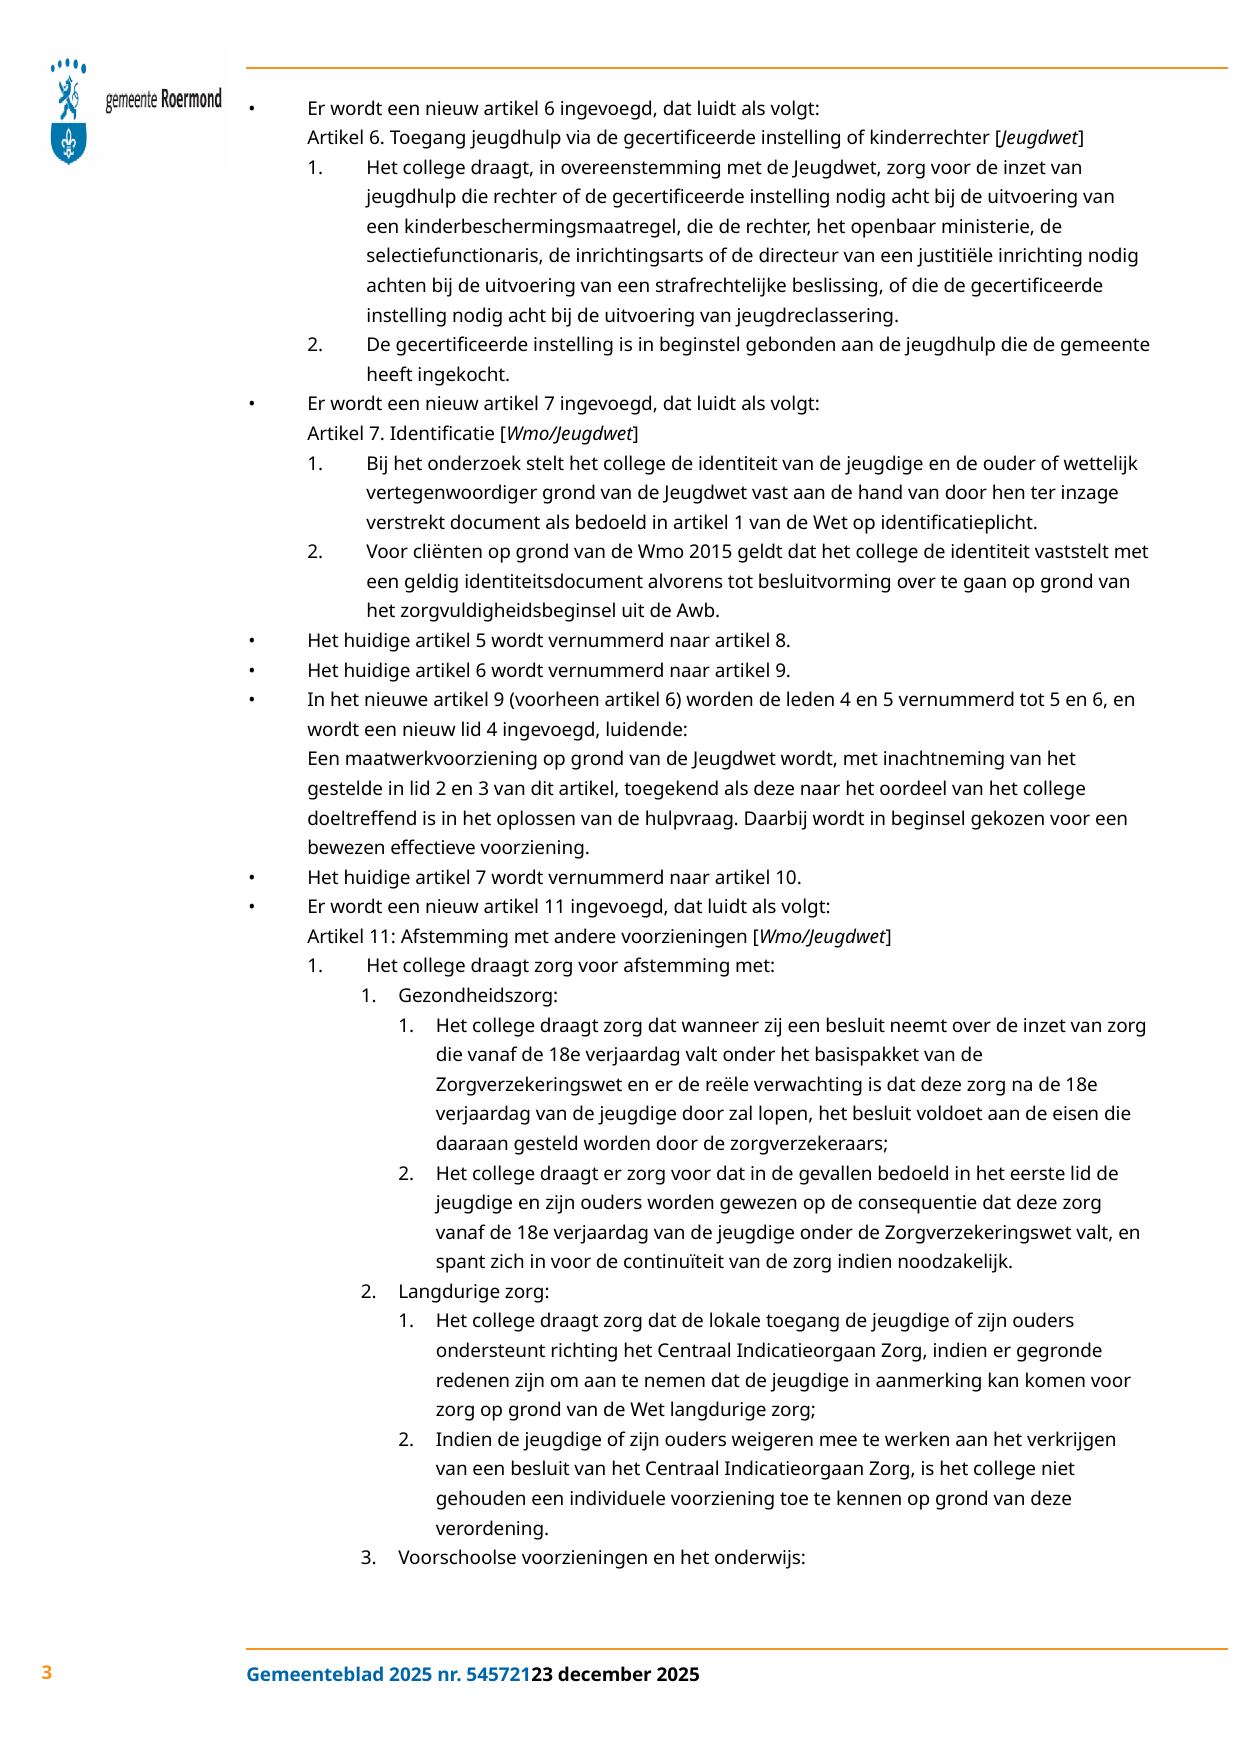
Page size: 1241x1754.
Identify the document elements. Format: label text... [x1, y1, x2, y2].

list Een maatwerkvoorziening op grond van de Jeugdwet wordt, met inachtneming van het gestelde in lid 2 en 3 van dit artikel, toegekend als deze naar het oordeel van het college doeltreffend is in het oplossen van de hulpvraag. Daarbij wordt in beginsel gekozen voor een bewezen effectieve voorziening. [248, 746, 1152, 860]
list Voor cliënten op grond van de Wmo 2015 geldt dat het college de identiteit vaststelt met een geldig identiteitsdocument alvorens tot besluitvorming over te gaan op grond van het zorgvuldigheidsbeginsel uit de Awb. [307, 538, 1152, 623]
list Het huidige artikel 6 wordt vernummerd naar artikel 9. [248, 657, 1152, 683]
list De gecertificeerde instelling is in beginstel gebonden aan de jeugdhulp die de gemeente heeft ingekocht. [307, 331, 1152, 387]
list Het college draagt er zorg voor dat in de gevallen bedoeld in het eerste lid de jeugdige en zijn ouders worden gewezen op de consequentie dat deze zorg vanaf de 18e verjaardag van de jeugdige onder de Zorgverzekeringswet valt, en spant zich in voor de continuïteit van de zorg indien noodzakelijk. [398, 1160, 1152, 1274]
list Het college draagt, in overeenstemming met de Jeugdwet, zorg voor de inzet van jeugdhulp die rechter of de gecertificeerde instelling nodig acht bij de uitvoering van een kinderbeschermingsmaatregel, die de rechter, het openbaar ministerie, de selectiefunctionaris, de inrichtingsarts of de directeur van een justitiële inrichting nodig achten bij de uitvoering van een strafrechtelijke beslissing, of die de gecertificeerde instelling nodig acht bij de uitvoering van jeugdreclassering. [307, 154, 1152, 328]
list In het nieuwe artikel 9 (voorheen artikel 6) worden de leden 4 en 5 vernummerd tot 5 en 6, en wordt een nieuw lid 4 ingevoegd, luidende: [248, 686, 1152, 742]
picture [41, 47, 231, 172]
list Het college draagt zorg voor afstemming met: [307, 953, 1152, 978]
list Er wordt een nieuw artikel 6 ingevoegd, dat luidt als volgt: [248, 95, 1152, 121]
list Het huidige artikel 5 wordt vernummerd naar artikel 8. [248, 627, 1152, 653]
list Artikel 7. Identificatie [Wmo/Jeugdwet] [248, 420, 1152, 446]
list Artikel 11: Afstemming met andere voorzieningen [Wmo/Jeugdwet] [248, 923, 1152, 949]
list Het huidige artikel 7 wordt vernummerd naar artikel 10. [248, 864, 1152, 890]
list Het college draagt zorg dat wanneer zij een besluit neemt over de inzet van zorg die vanaf de 18e verjaardag valt onder het basispakket van de Zorgverzekeringswet en er de reële verwachting is dat deze zorg na de 18e verjaardag van de jeugdige door zal lopen, het besluit voldoet aan de eisen die daaraan gesteld worden door de zorgverzekeraars; [398, 1012, 1152, 1156]
list Langdurige zorg: [361, 1278, 1152, 1304]
list Voorschoolse voorzieningen en het onderwijs: [361, 1544, 1152, 1570]
list Het college draagt zorg dat de lokale toegang de jeugdige of zijn ouders ondersteunt richting het Centraal Indicatieorgaan Zorg, indien er gegronde redenen zijn om aan te nemen dat de jeugdige in aanmerking kan komen voor zorg op grond van de Wet langdurige zorg; [398, 1308, 1152, 1422]
list Er wordt een nieuw artikel 11 ingevoegd, dat luidt als volgt: [248, 893, 1152, 919]
list Er wordt een nieuw artikel 7 ingevoegd, dat luidt als volgt: [248, 391, 1152, 416]
list Gezondheidszorg: [361, 982, 1152, 1008]
list Bij het onderzoek stelt het college de identiteit van de jeugdige en de ouder of wettelijk vertegenwoordiger grond van de Jeugdwet vast aan de hand van door hen ter inzage verstrekt document als bedoeld in artikel 1 van de Wet op identificatieplicht. [307, 450, 1152, 535]
list Indien de jeugdige of zijn ouders weigeren mee te werken aan het verkrijgen van een besluit van het Centraal Indicatieorgaan Zorg, is het college niet gehouden een individuele voorziening toe te kennen op grond van deze verordening. [398, 1426, 1152, 1541]
list Artikel 6. Toegang jeugdhulp via de gecertificeerde instelling of kinderrechter [Jeugdwet] [248, 124, 1152, 150]
